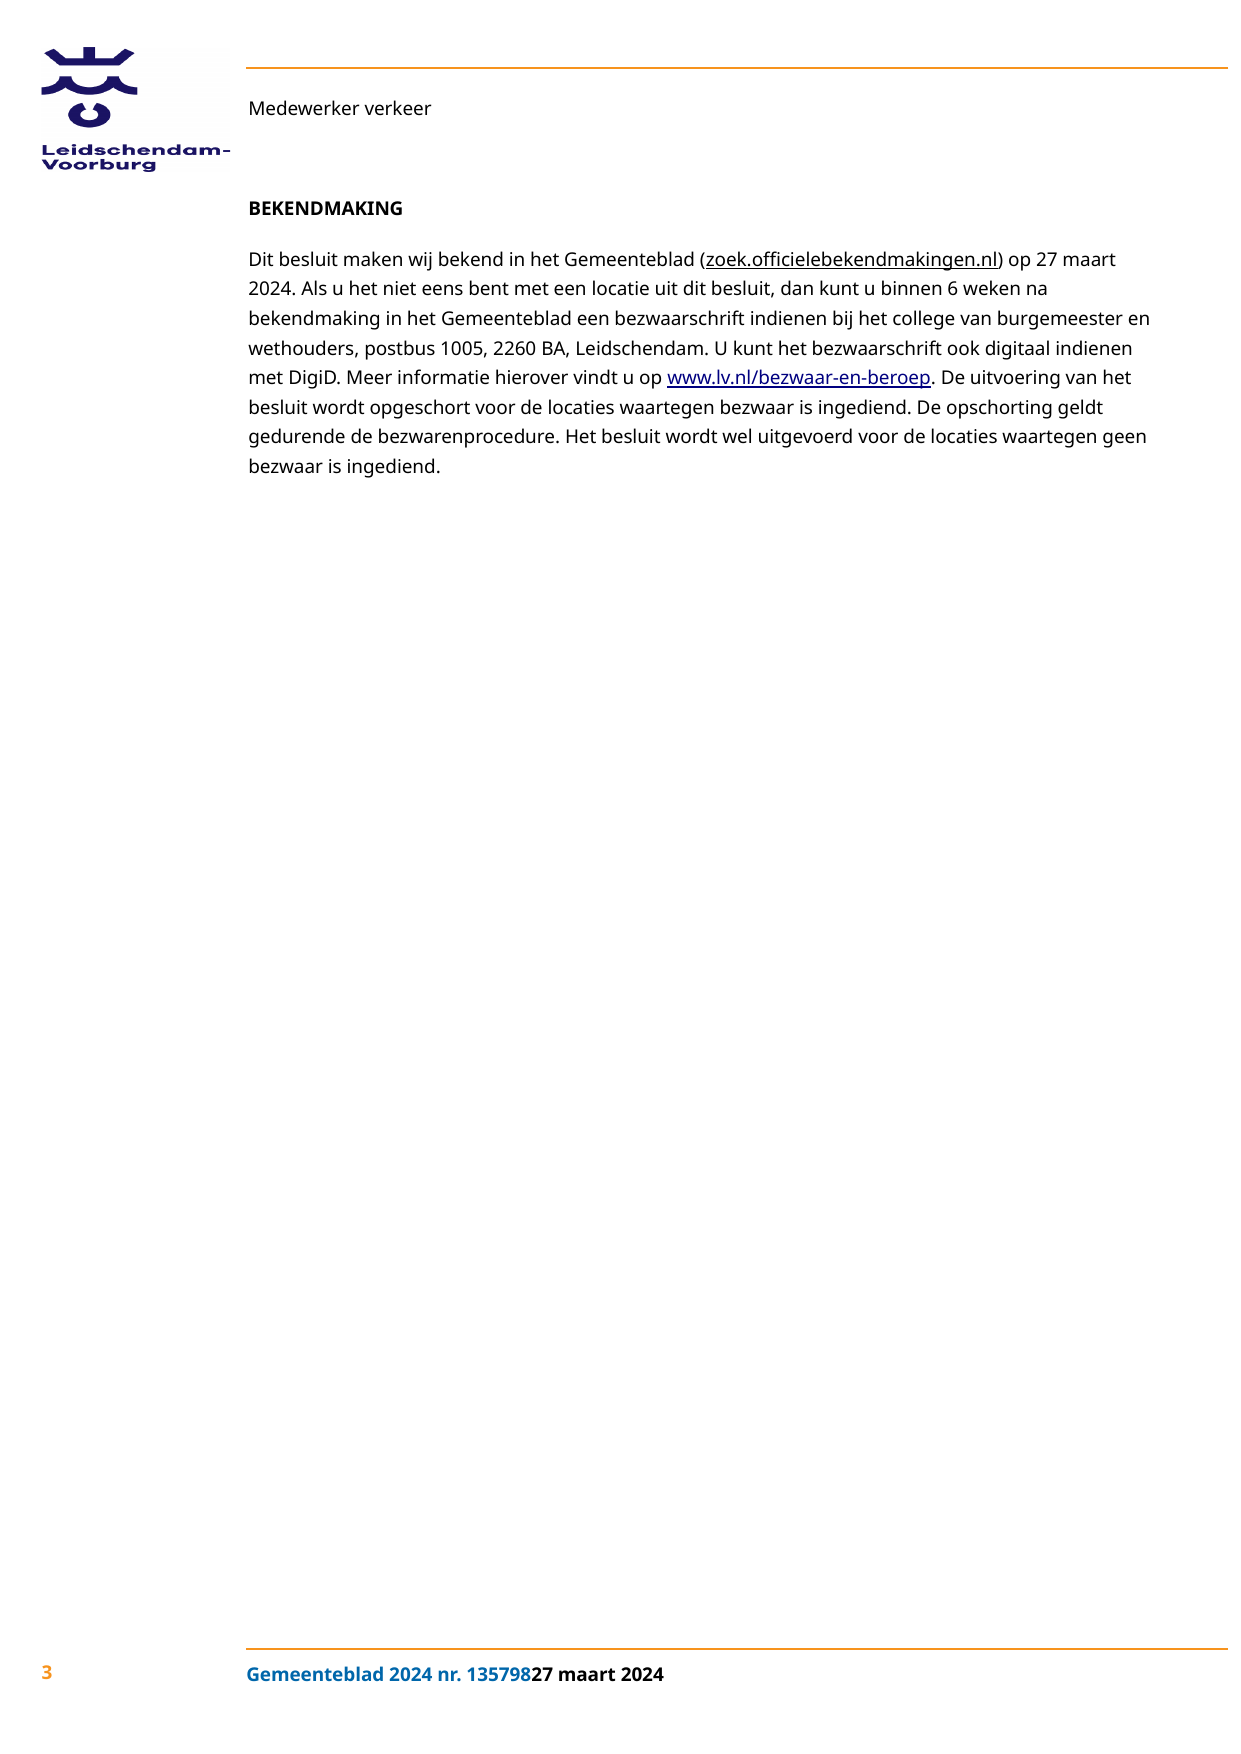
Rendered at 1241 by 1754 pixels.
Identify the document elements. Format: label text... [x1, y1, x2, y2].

text Dit besluit maken wij bekend in het Gemeenteblad (zoek.officielebekendmakingen.nl) op 27 maart 2024. Als u het niet eens bent met een locatie uit dit besluit, dan kunt u binnen 6 weken na bekendmaking in het Gemeenteblad een bezwaarschrift indienen bij het college van burgemeester en wethouders, postbus 1005, 2260 BA, Leidschendam. U kunt het bezwaarschrift ook digitaal indienen met DigiD. Meer informatie hierover vindt u op www.lv.nl/bezwaar-en-beroep. De uitvoering van het besluit wordt opgeschort voor de locaties waartegen bezwaar is ingediend. De opschorting geldt gedurende de bezwarenprocedure. Het besluit wordt wel uitgevoerd voor de locaties waartegen geen bezwaar is ingediend. [248, 246, 1152, 479]
text BEKENDMAKING [248, 196, 1152, 221]
text Medewerker verkeer [248, 95, 1152, 121]
picture [41, 47, 231, 172]
